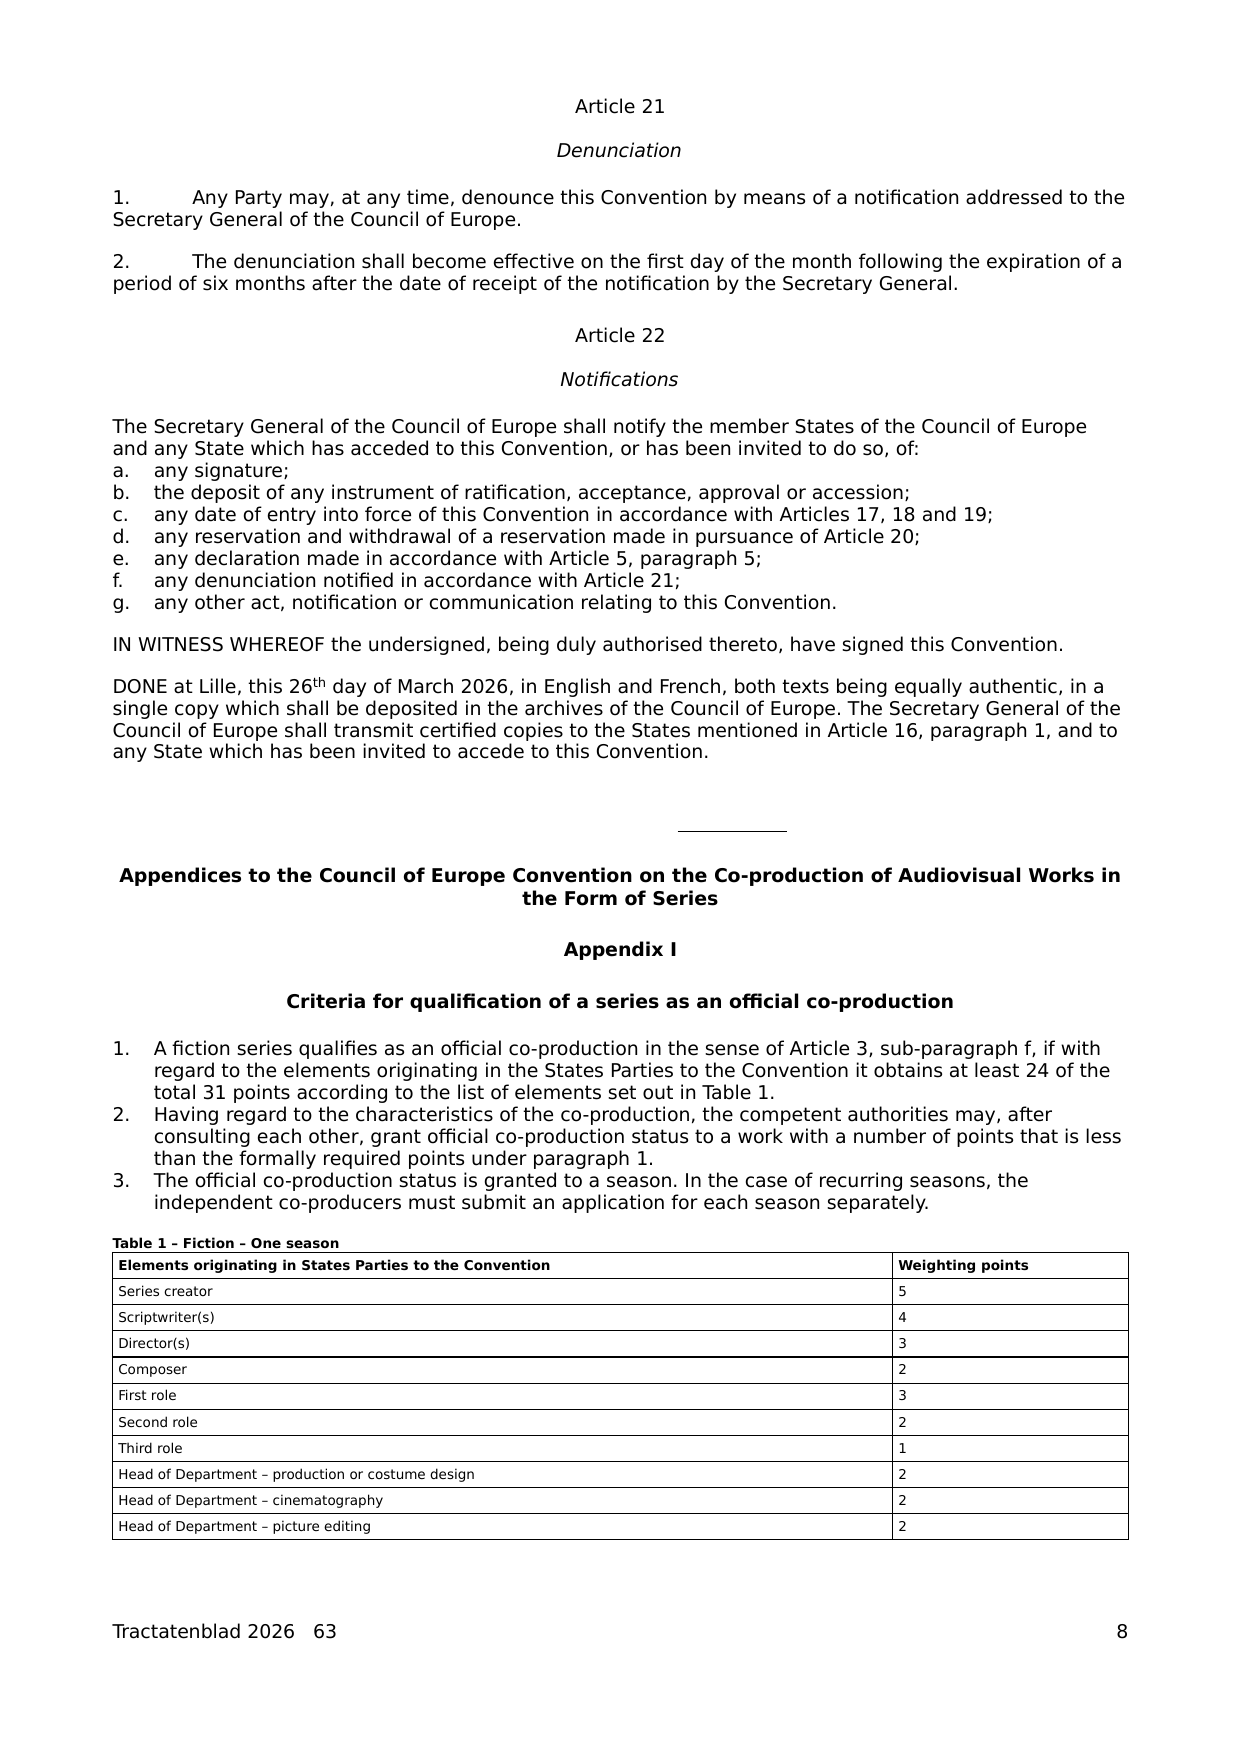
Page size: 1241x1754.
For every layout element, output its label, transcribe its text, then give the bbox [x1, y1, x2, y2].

table_cell Head of Department – cinematography [113, 1488, 892, 1513]
table_cell Scriptwriter(s) [113, 1305, 892, 1330]
text 1. A fiction series qualifies as an official co-production in the sense of Article 3, sub-paragraph f, if with regard to the elements originating in the States Parties to the Convention it obtains at least 24 of the total 31 points according to the list of elements set out in Table 1. [112, 1038, 1128, 1104]
table_cell 2 [893, 1358, 1128, 1382]
subtitle Article 21 Denunciation [112, 96, 1128, 162]
text IN WITNESS WHEREOF the undersigned, being duly authorised thereto, have signed this Convention. [112, 633, 1128, 656]
table_cell Head of Department – picture editing [113, 1514, 892, 1539]
subtitle Appendix I [112, 939, 1128, 961]
text g. any other act, notification or communication relating to this Convention. [112, 592, 1128, 613]
text b. the deposit of any instrument of ratification, acceptance, approval or accession; [112, 482, 1128, 504]
table_cell First role [113, 1384, 892, 1409]
table_cell 3 [893, 1331, 1128, 1356]
table_cell Weighting points [893, 1253, 1128, 1278]
table_cell 2 [893, 1410, 1128, 1435]
text f. any denunciation notified in accordance with Article 21; [112, 569, 1128, 592]
text 2. The denunciation shall become effective on the first day of the month following the expiration of a period of six months after the date of receipt of the notification by the Secretary General. [112, 251, 1128, 295]
text a. any signature; [112, 460, 1128, 482]
subtitle Criteria for qualification of a series as an official co-production [112, 991, 1128, 1013]
table_cell Composer [113, 1358, 892, 1382]
table_cell 2 [893, 1514, 1128, 1539]
table_cell 3 [893, 1384, 1128, 1409]
table_header Table 1 – Fiction – One season [112, 1236, 1128, 1252]
text d. any reservation and withdrawal of a reservation made in pursuance of Article 20; [112, 526, 1128, 548]
table_cell 4 [893, 1305, 1128, 1330]
table_cell 2 [893, 1462, 1128, 1487]
table_cell Series creator [113, 1279, 892, 1304]
table_cell Elements originating in States Parties to the Convention [113, 1253, 892, 1278]
text DONE at Lille, this 26th day of March 2026, in English and French, both texts being equally authentic, in a single copy which shall be deposited in the archives of the Council of Europe. The Secretary General of the Council of Europe shall transmit certified copies to the States mentioned in Article 16, paragraph 1, and to any State which has been invited to accede to this Convention. [112, 676, 1128, 763]
table_cell 5 [893, 1279, 1128, 1304]
text c. any date of entry into force of this Convention in accordance with Articles 17, 18 and 19; [112, 504, 1128, 526]
subtitle Appendices to the Council of Europe Convention on the Co-production of Audiovisual Works in the Form of Series [112, 865, 1128, 909]
table_cell Head of Department – production or costume design [113, 1462, 892, 1487]
table_cell Director(s) [113, 1331, 892, 1356]
subtitle Article 22 Notifications [112, 325, 1128, 391]
text 1. Any Party may, at any time, denounce this Convention by means of a notification addressed to the Secretary General of the Council of Europe. [112, 187, 1128, 231]
text The Secretary General of the Council of Europe shall notify the member States of the Council of Europe and any State which has acceded to this Convention, or has been invited to do so, of: [112, 416, 1128, 460]
table_cell 2 [893, 1488, 1128, 1513]
table_cell 1 [893, 1436, 1128, 1461]
table_cell Third role [113, 1436, 892, 1461]
text 2. Having regard to the characteristics of the co-production, the competent authorities may, after consulting each other, grant official co-production status to a work with a number of points that is less than the formally required points under paragraph 1. [112, 1104, 1128, 1170]
text e. any declaration made in accordance with Article 5, paragraph 5; [112, 548, 1128, 569]
text 3. The official co-production status is granted to a season. In the case of recurring seasons, the independent co-producers must submit an application for each season separately. [112, 1170, 1128, 1214]
table_cell Second role [113, 1410, 892, 1435]
